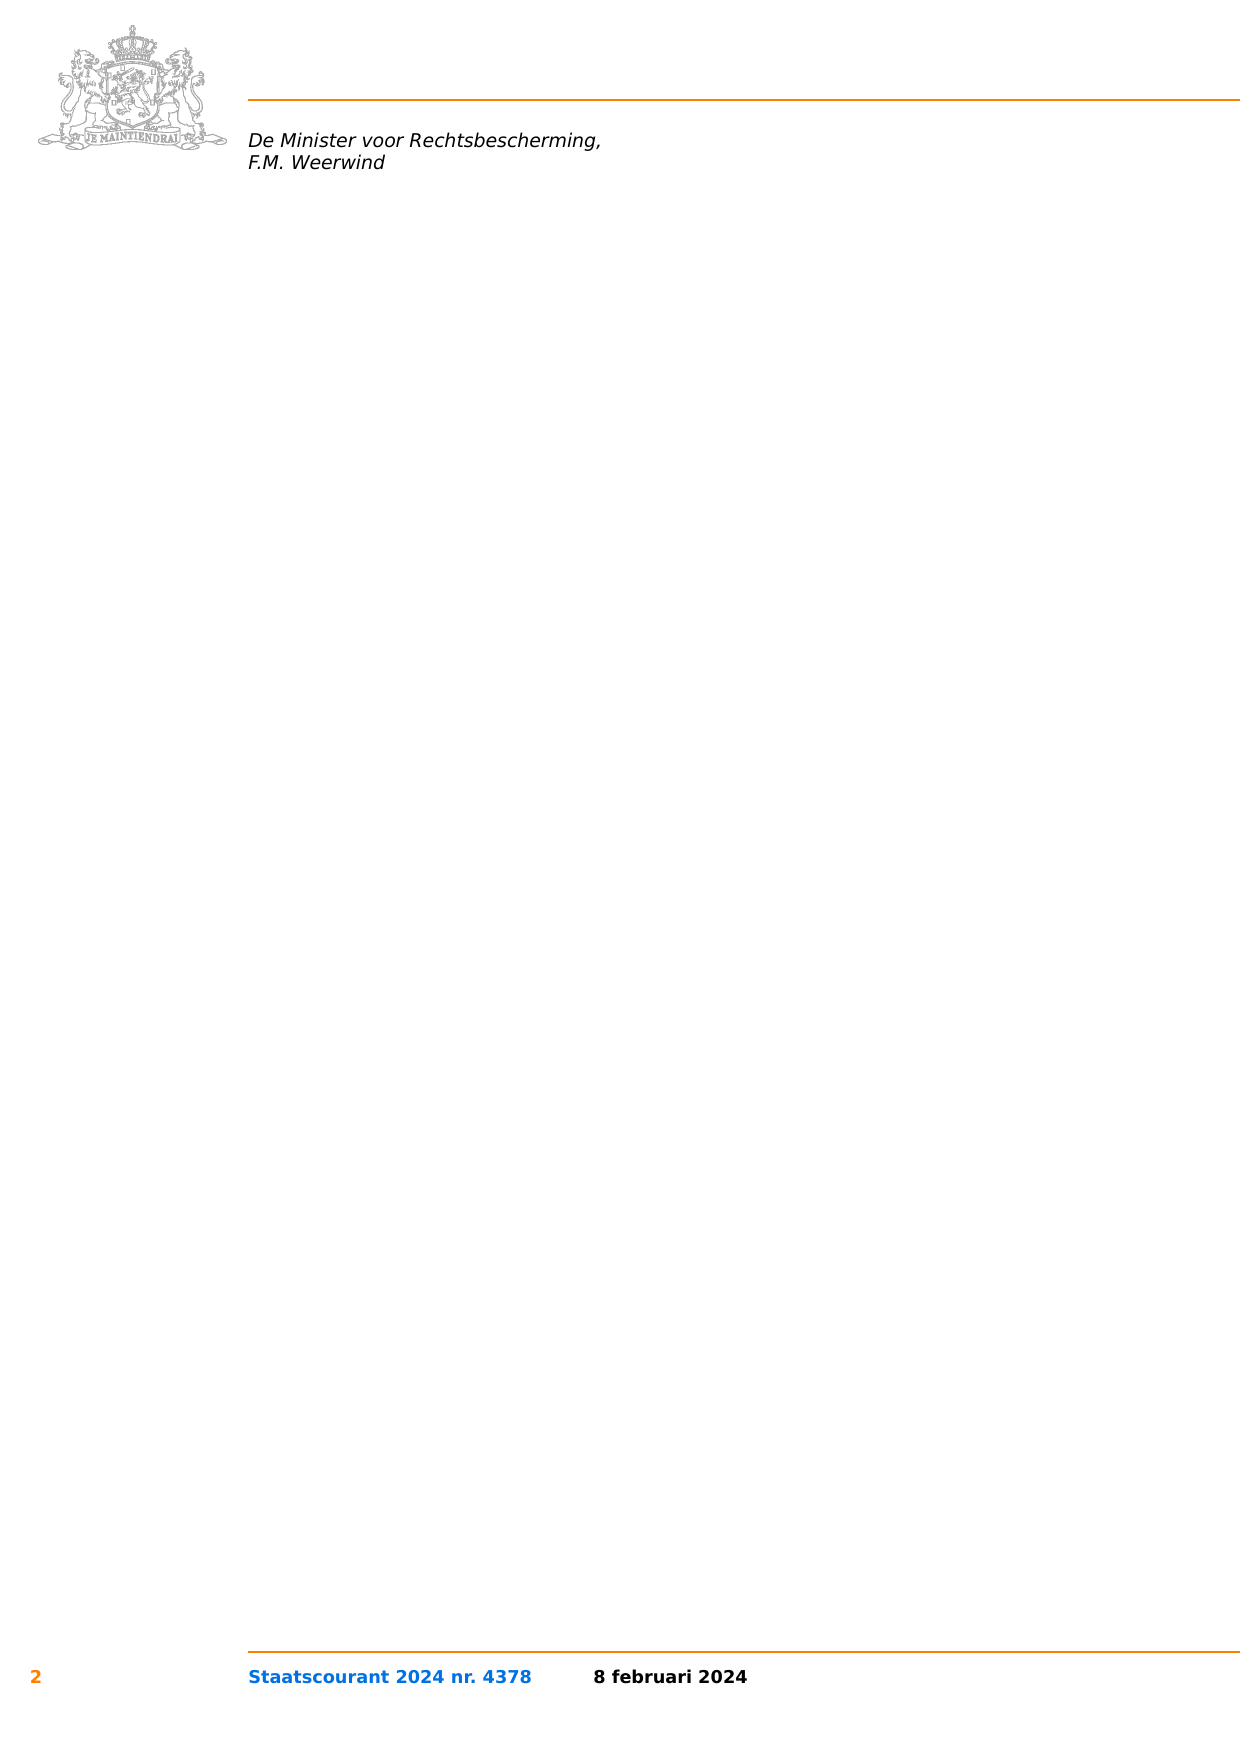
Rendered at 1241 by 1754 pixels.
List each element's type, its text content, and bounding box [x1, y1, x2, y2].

text De Minister voor Rechtsbescherming, F.M. Weerwind [248, 130, 1163, 174]
picture [38, 25, 227, 150]
